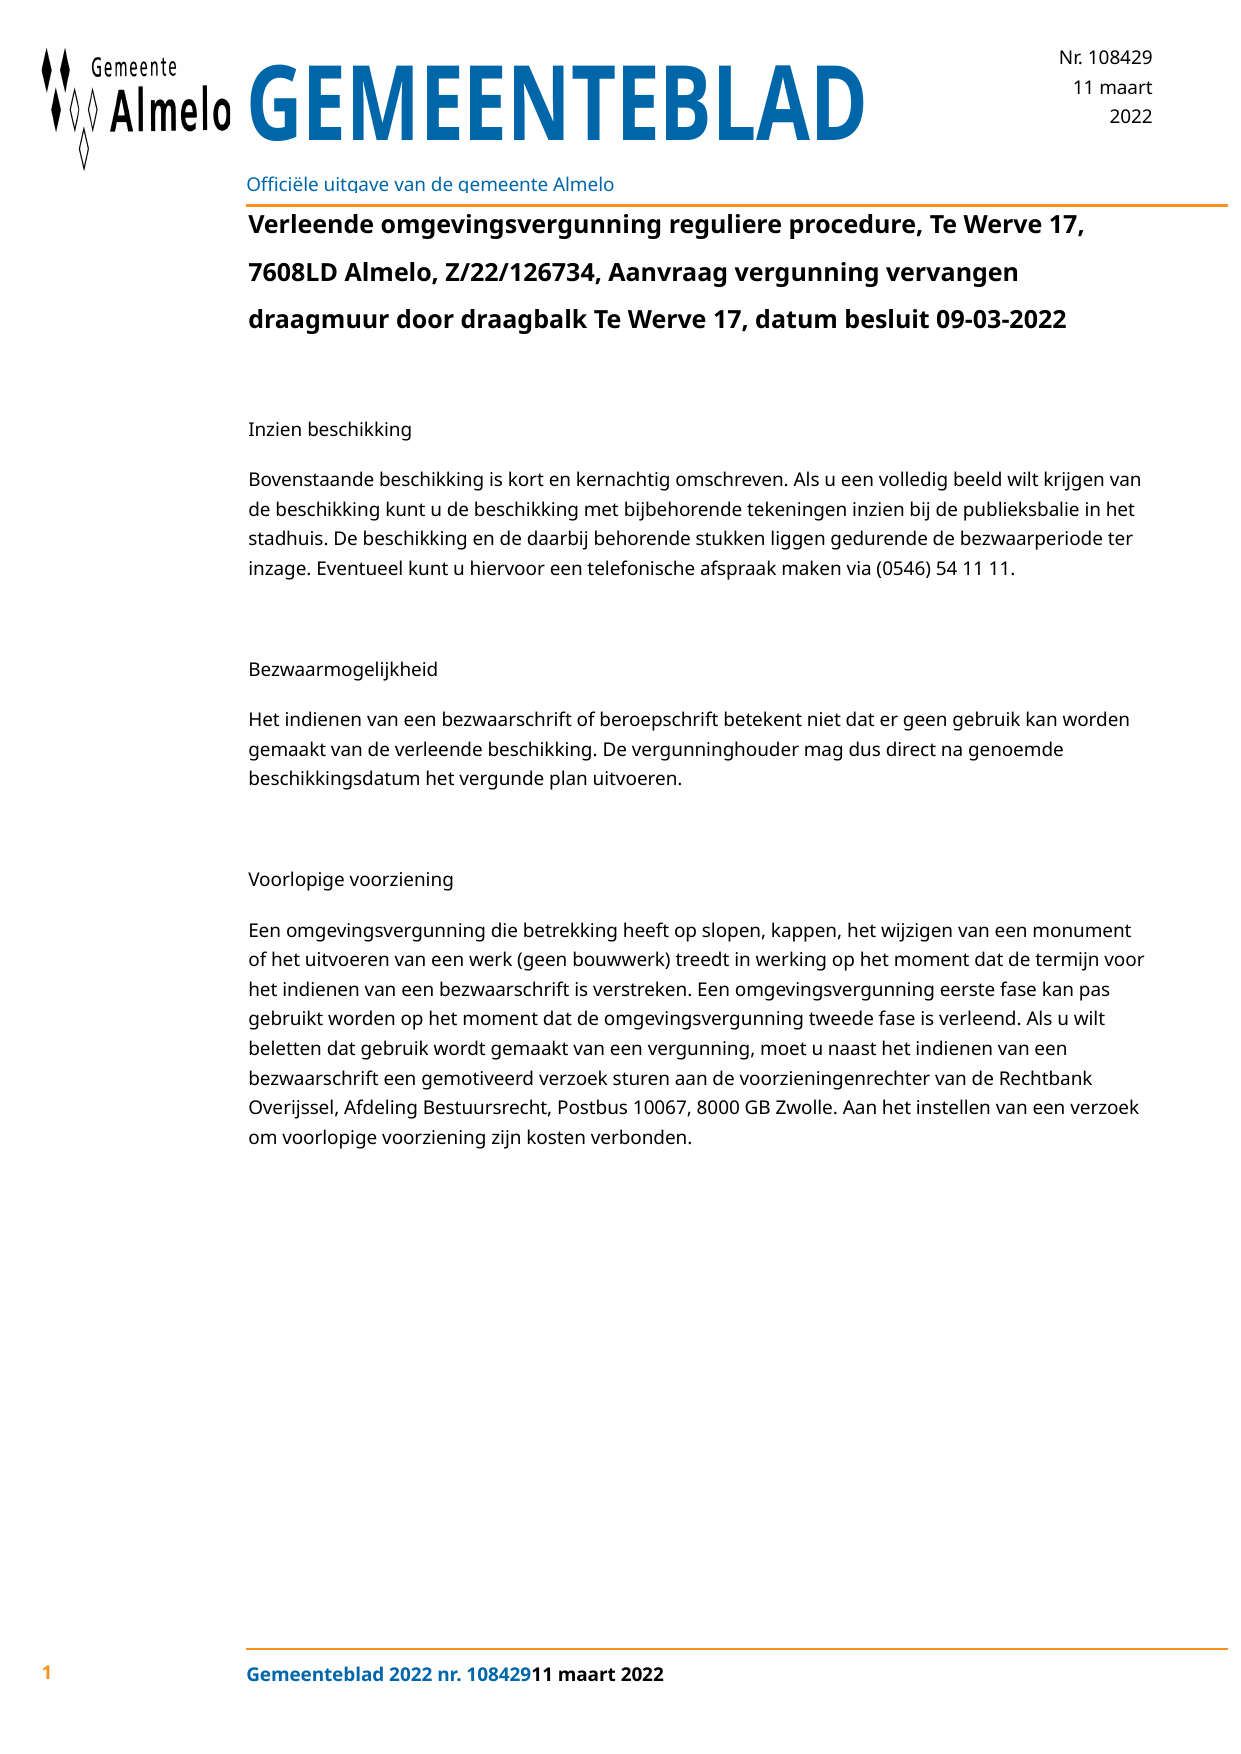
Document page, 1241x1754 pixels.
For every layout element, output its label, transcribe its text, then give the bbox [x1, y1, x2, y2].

text Het indienen van een bezwaarschrift of beroepschrift betekent niet dat er geen gebruik kan worden gemaakt van de verleende beschikking. De vergunninghouder mag dus direct na genoemde beschikkingsdatum het vergunde plan uitvoeren. [248, 706, 1152, 791]
text Bezwaarmogelijkheid [248, 656, 1152, 682]
text Inzien beschikking [248, 416, 1152, 442]
picture [41, 47, 231, 172]
text Verleende omgevingsvergunning reguliere procedure, Te Werve 17, 7608LD Almelo, Z/22/126734, Aanvraag vergunning vervangen draagmuur door draagbalk Te Werve 17, datum besluit 09-03-2022 [248, 207, 1152, 336]
text Een omgevingsvergunning die betrekking heeft op slopen, kappen, het wijzigen van een monument of het uitvoeren van een werk (geen bouwwerk) treedt in werking op het moment dat de termijn voor het indienen van een bezwaarschrift is verstreken. Een omgevingsvergunning eerste fase kan pas gebruikt worden op het moment dat de omgevingsvergunning tweede fase is verleend. Als u wilt beletten dat gebruik wordt gemaakt van een vergunning, moet u naast het indienen van een bezwaarschrift een gemotiveerd verzoek sturen aan de voorzieningenrechter van de Rechtbank Overijssel, Afdeling Bestuursrecht, Postbus 10067, 8000 GB Zwolle. Aan het instellen van een verzoek om voorlopige voorziening zijn kosten verbonden. [248, 917, 1152, 1149]
text Bovenstaande beschikking is kort en kernachtig omschreven. Als u een volledig beeld wilt krijgen van de beschikking kunt u de beschikking met bijbehorende tekeningen inzien bij de publieksbalie in het stadhuis. De beschikking en de daarbij behorende stukken liggen gedurende de bezwaarperiode ter inzage. Eventueel kunt u hiervoor een telefonische afspraak maken via (0546) 54 11 11. [248, 466, 1152, 581]
text Voorlopige voorziening [248, 866, 1152, 892]
